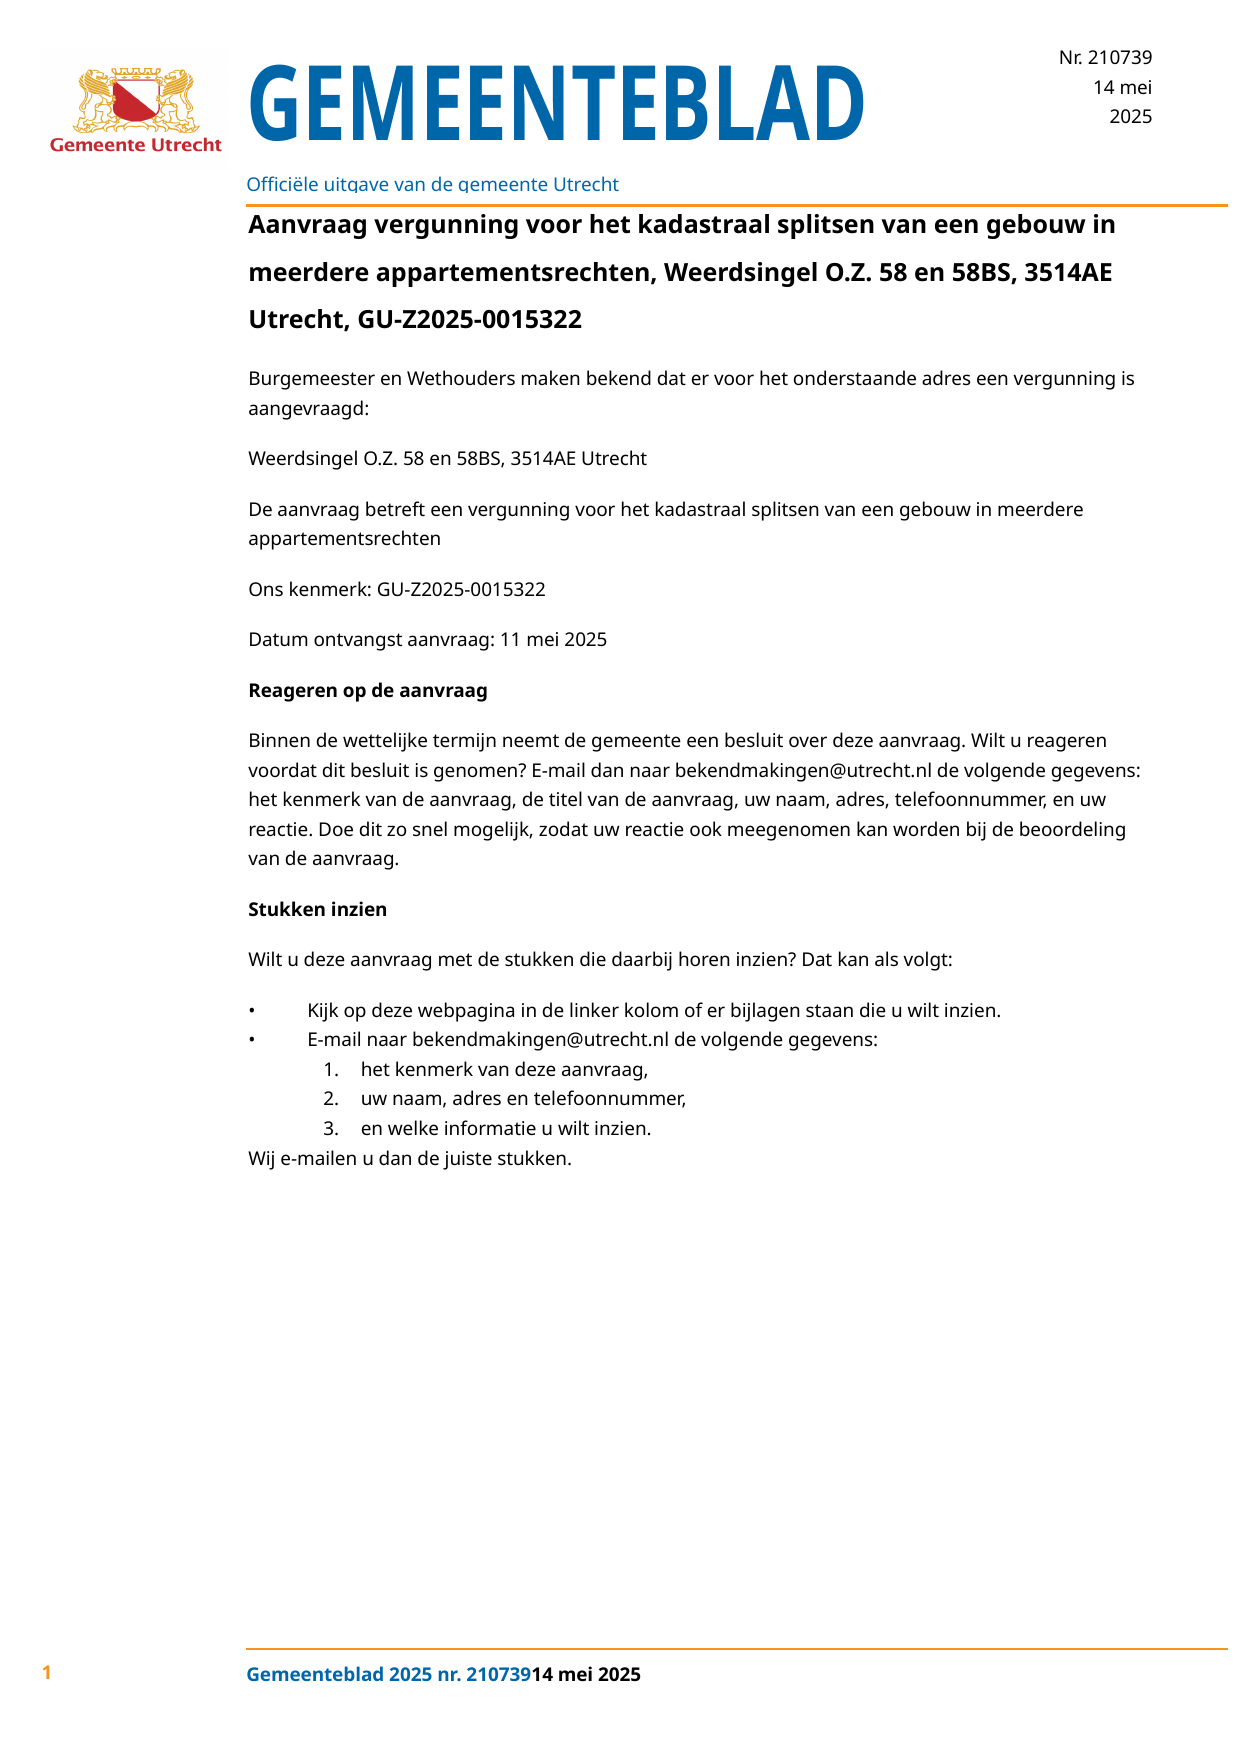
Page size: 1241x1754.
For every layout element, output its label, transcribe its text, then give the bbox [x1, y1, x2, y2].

list E-mail naar bekendmakingen@utrecht.nl de volgende gegevens: [248, 1026, 1152, 1052]
text Ons kenmerk: GU-Z2025-0015322 [248, 576, 1152, 602]
text Wilt u deze aanvraag met de stukken die daarbij horen inzien? Dat kan als volgt: [248, 946, 1152, 972]
text Aanvraag vergunning voor het kadastraal splitsen van een gebouw in meerdere appartementsrechten, Weerdsingel O.Z. 58 en 58BS, 3514AE Utrecht, GU-Z2025-0015322 [248, 207, 1152, 336]
text De aanvraag betreft een vergunning voor het kadastraal splitsen van een gebouw in meerdere appartementsrechten [248, 496, 1152, 551]
list het kenmerk van deze aanvraag, [323, 1056, 1152, 1082]
text Weerdsingel O.Z. 58 en 58BS, 3514AE Utrecht [248, 446, 1152, 471]
text Reageren op de aanvraag [248, 677, 1152, 702]
list en welke informatie u wilt inzien. [323, 1115, 1152, 1141]
list Kijk op deze webpagina in de linker kolom of er bijlagen staan die u wilt inzien. [248, 997, 1152, 1022]
text Burgemeester en Wethouders maken bekend dat er voor het onderstaande adres een vergunning is aangevraagd: [248, 366, 1152, 421]
picture [41, 47, 231, 172]
text Datum ontvangst aanvraag: 11 mei 2025 [248, 626, 1152, 652]
text Binnen de wettelijke termijn neemt de gemeente een besluit over deze aanvraag. Wilt u reageren voordat dit besluit is genomen? E-mail dan naar bekendmakingen@utrecht.nl de volgende gegevens: het kenmerk van de aanvraag, de titel van de aanvraag, uw naam, adres, telefoonnummer, en uw reactie. Doe dit zo snel mogelijk, zodat uw reactie ook meegenomen kan worden bij de beoordeling van de aanvraag. [248, 727, 1152, 871]
text Wij e-mailen u dan de juiste stukken. [248, 1145, 1152, 1170]
list uw naam, adres en telefoonnummer, [323, 1086, 1152, 1111]
text Stukken inzien [248, 896, 1152, 922]
